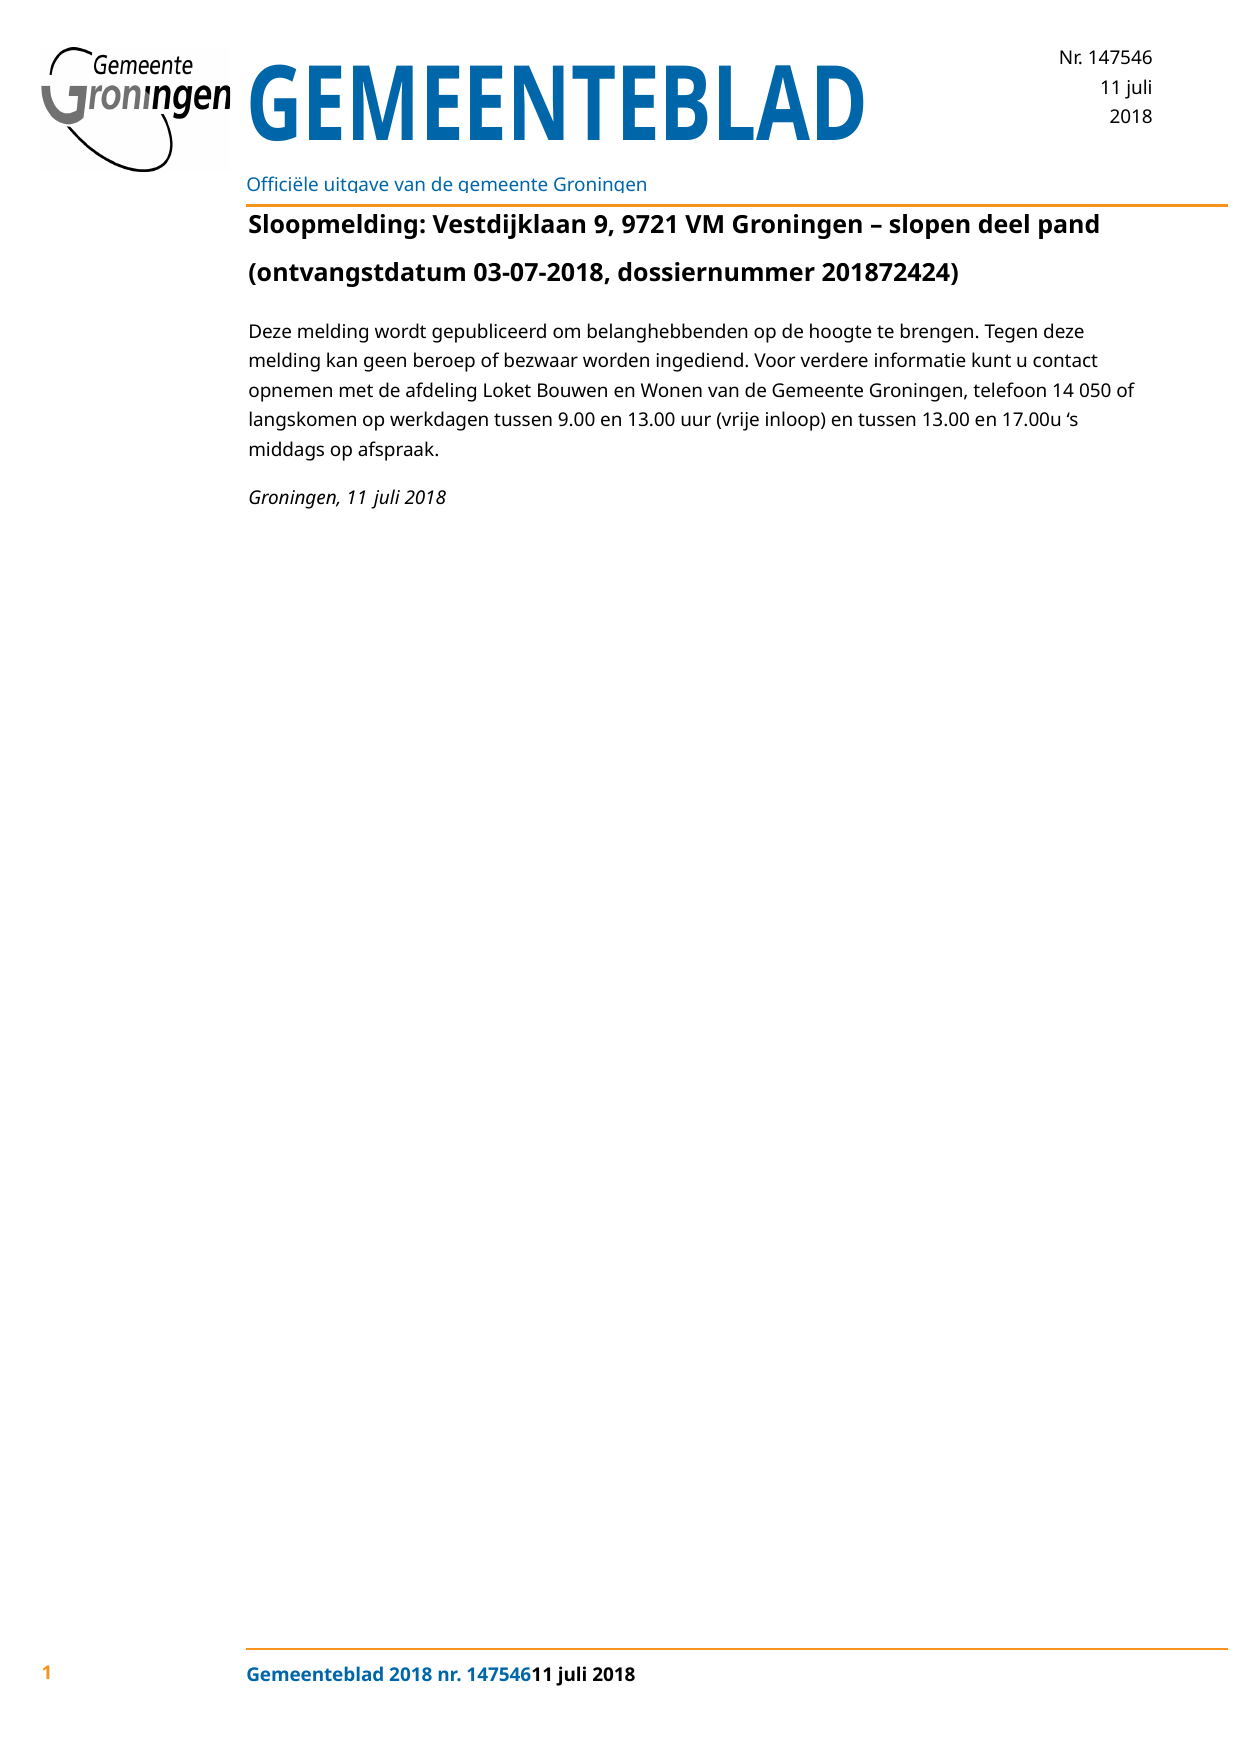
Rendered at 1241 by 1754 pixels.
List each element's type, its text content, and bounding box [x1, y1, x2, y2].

picture [41, 47, 231, 172]
text Deze melding wordt gepubliceerd om belanghebbenden op de hoogte te brengen. Tegen deze melding kan geen beroep of bezwaar worden ingediend. Voor verdere informatie kunt u contact opnemen met de afdeling Loket Bouwen en Wonen van de Gemeente Groningen, telefoon 14 050 of langskomen op werkdagen tussen 9.00 en 13.00 uur (vrije inloop) en tussen 13.00 en 17.00u ‘s middags op afspraak. [248, 318, 1152, 462]
text Groningen, 11 juli 2018 [248, 484, 1152, 510]
text Sloopmelding: Vestdijklaan 9, 9721 VM Groningen – slopen deel pand (ontvangstdatum 03-07-2018, dossiernummer 201872424) [248, 207, 1152, 288]
